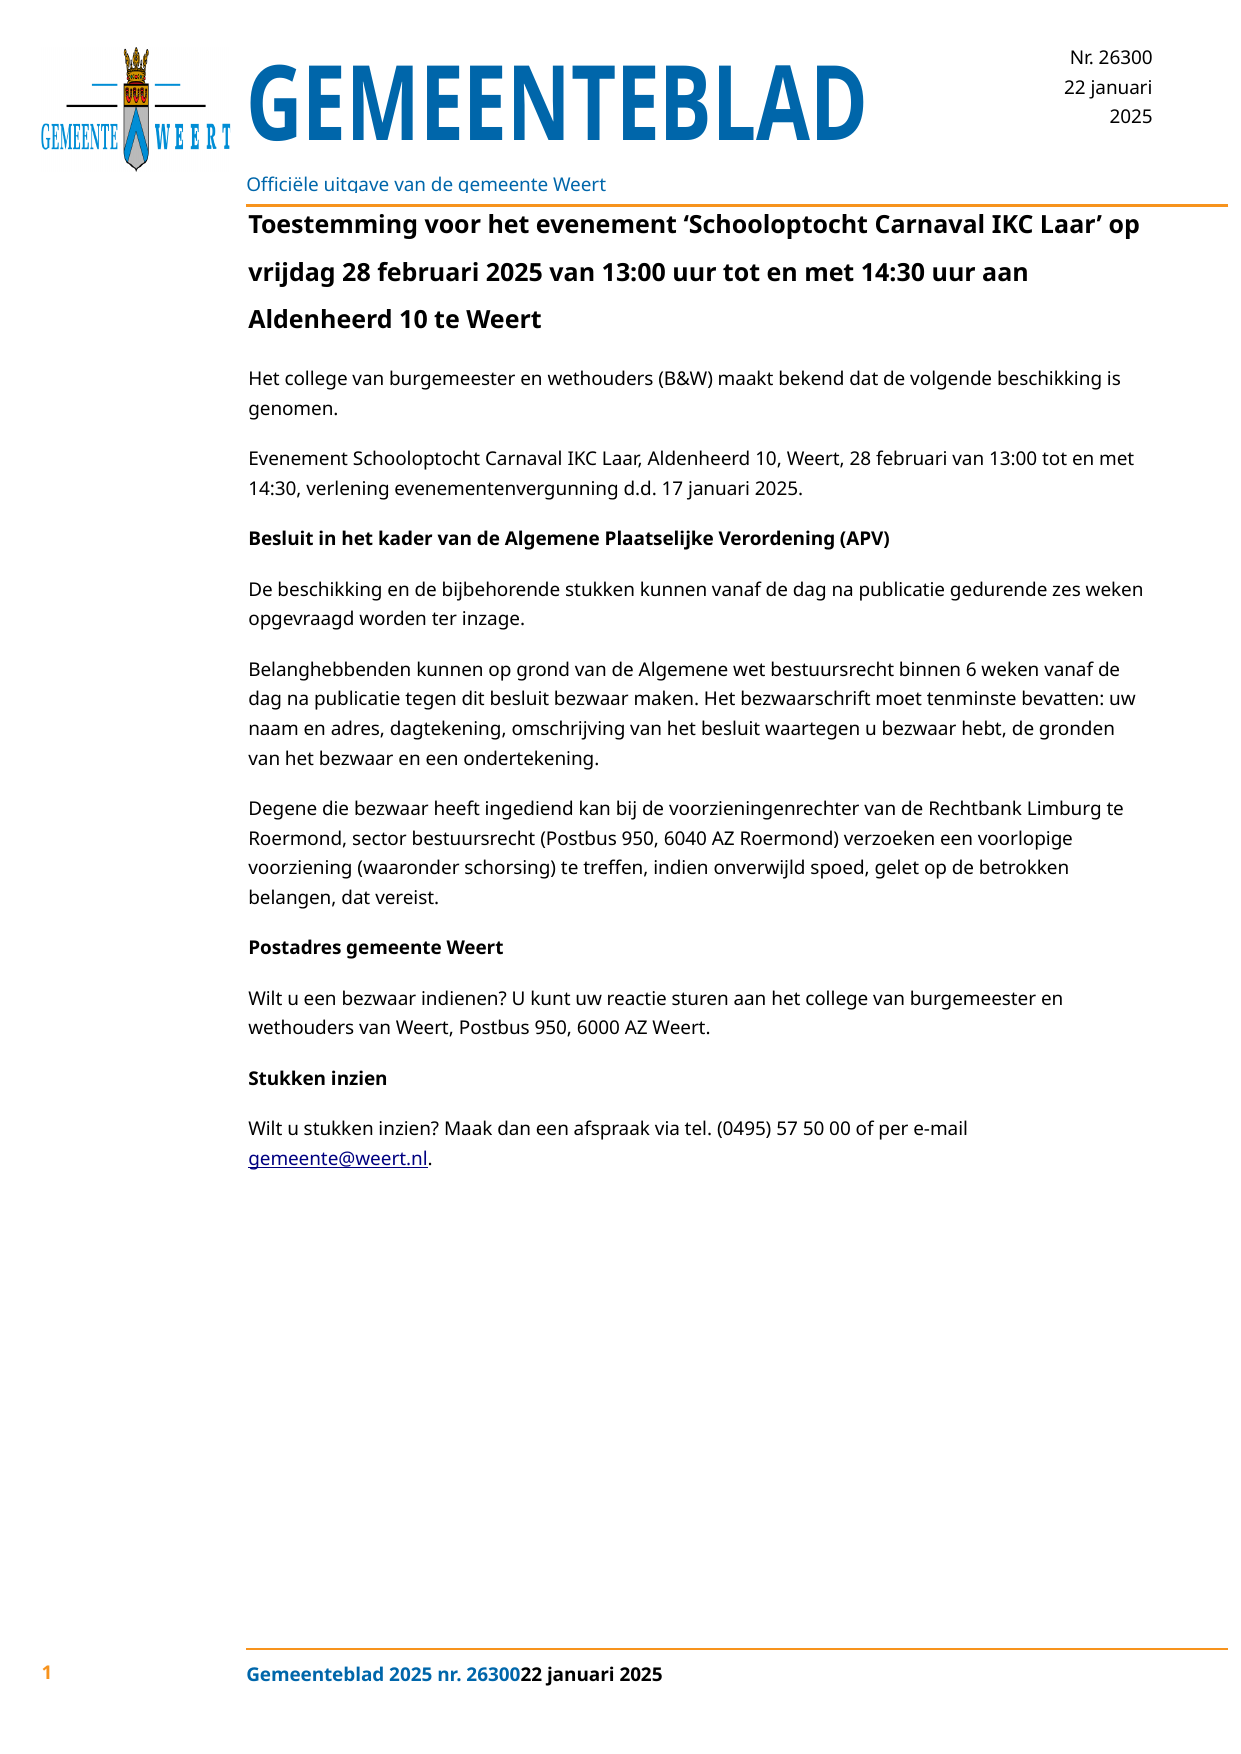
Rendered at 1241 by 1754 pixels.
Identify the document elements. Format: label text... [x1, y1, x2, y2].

text Degene die bezwaar heeft ingediend kan bij de voorzieningenrechter van de Rechtbank Limburg te Roermond, sector bestuursrecht (Postbus 950, 6040 AZ Roermond) verzoeken een voorlopige voorziening (waaronder schorsing) te treffen, indien onverwijld spoed, gelet op de betrokken belangen, dat vereist. [248, 795, 1152, 909]
text Stukken inzien [248, 1065, 1152, 1090]
text Het college van burgemeester en wethouders (B&W) maakt bekend dat de volgende beschikking is genomen. [248, 366, 1152, 421]
text Besluit in het kader van de Algemene Plaatselijke Verordening (APV) [248, 526, 1152, 551]
text Wilt u stukken inzien? Maak dan een afspraak via tel. (0495) 57 50 00 of per e-mail gemeente@weert.nl. [248, 1115, 1152, 1170]
text De beschikking en de bijbehorende stukken kunnen vanaf de dag na publicatie gedurende zes weken opgevraagd worden ter inzage. [248, 576, 1152, 631]
text Postadres gemeente Weert [248, 934, 1152, 960]
picture [41, 47, 231, 172]
text Belanghebbenden kunnen op grond van de Algemene wet bestuursrecht binnen 6 weken vanaf de dag na publicatie tegen dit besluit bezwaar maken. Het bezwaarschrift moet tenminste bevatten: uw naam en adres, dagtekening, omschrijving van het besluit waartegen u bezwaar hebt, de gronden van het bezwaar en een ondertekening. [248, 656, 1152, 770]
text Wilt u een bezwaar indienen? U kunt uw reactie sturen aan het college van burgemeester en wethouders van Weert, Postbus 950, 6000 AZ Weert. [248, 985, 1152, 1040]
text Evenement Schooloptocht Carnaval IKC Laar, Aldenheerd 10, Weert, 28 februari van 13:00 tot en met 14:30, verlening evenementenvergunning d.d. 17 januari 2025. [248, 446, 1152, 501]
text Toestemming voor het evenement ‘Schooloptocht Carnaval IKC Laar’ op vrijdag 28 februari 2025 van 13:00 uur tot en met 14:30 uur aan Aldenheerd 10 te Weert [248, 207, 1152, 336]
